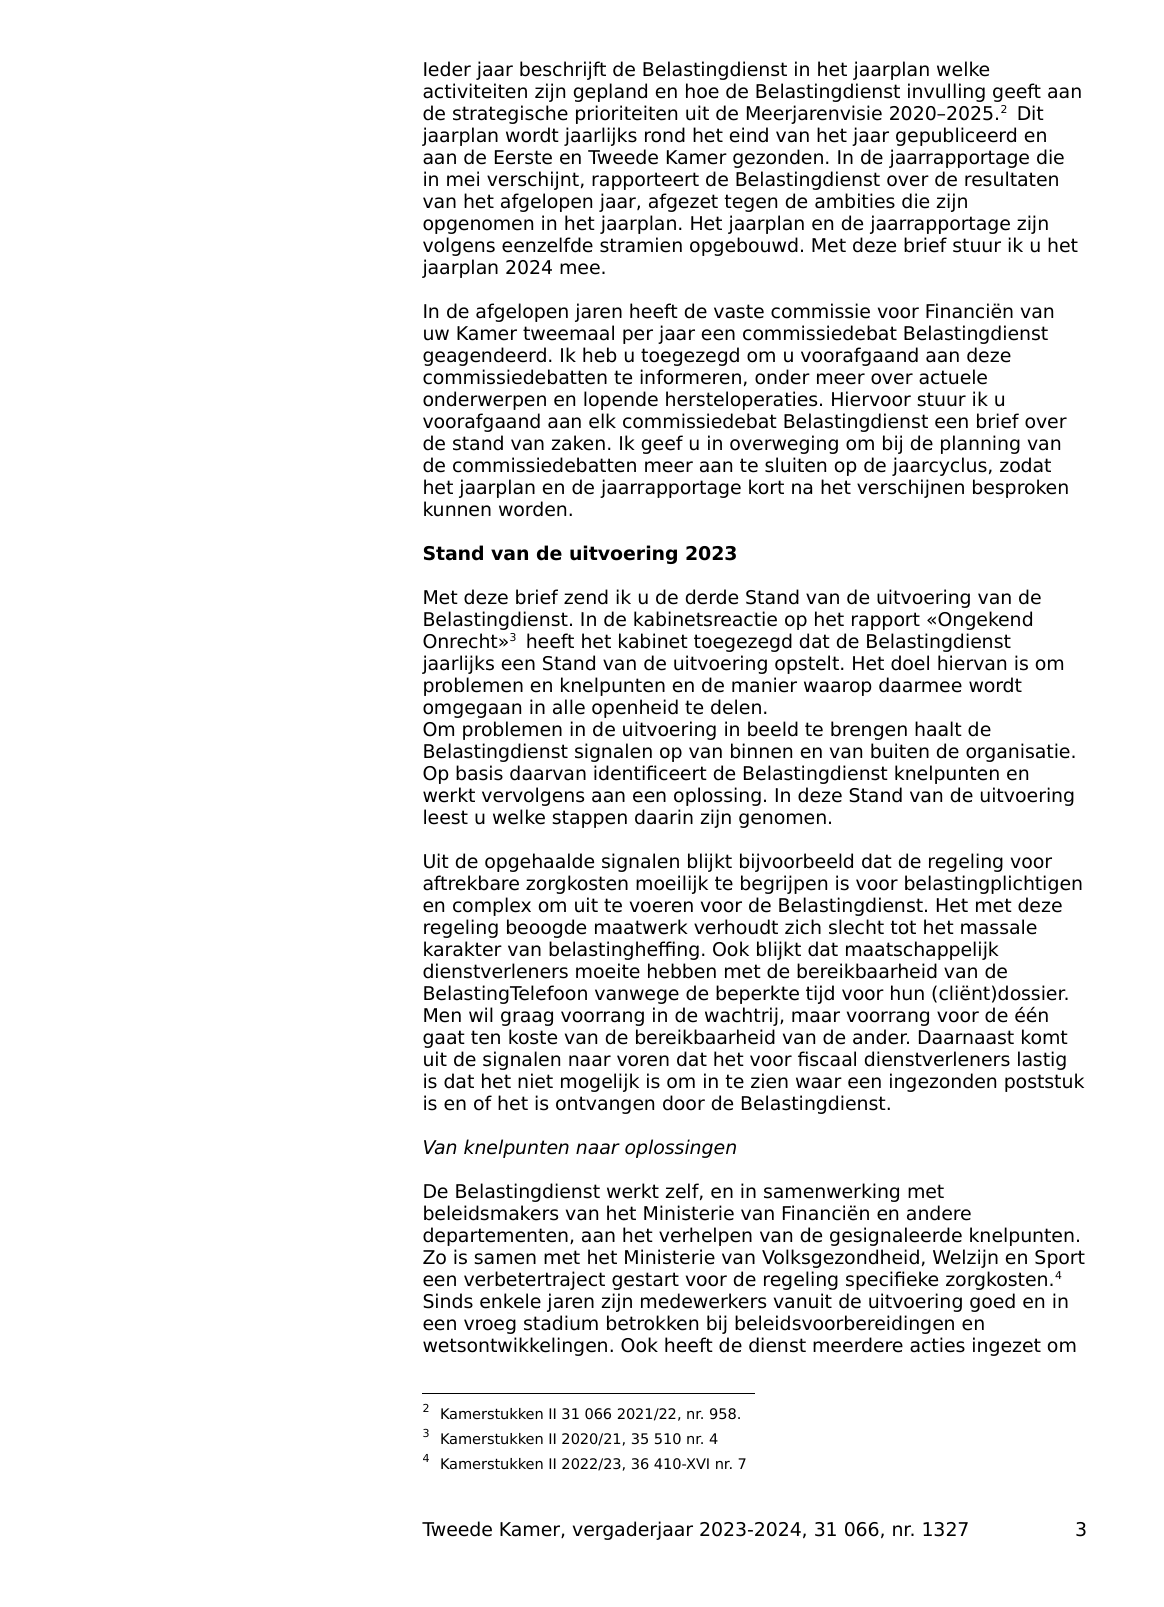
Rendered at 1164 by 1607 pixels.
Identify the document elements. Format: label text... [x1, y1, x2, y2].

subtitle Stand van de uitvoering 2023 [422, 543, 1087, 565]
subtitle Van knelpunten naar oplossingen [422, 1137, 1087, 1159]
text Met deze brief zend ik u de derde Stand van de uitvoering van de Belastingdienst. In de kabinetsreactie op het rapport «Ongekend Onrecht» heeft het kabinet toegezegd dat de Belastingdienst jaarlijks een Stand van de uitvoering opstelt. Het doel hiervan is om problemen en knelpunten en de manier waarop daarmee wordt omgegaan in alle openheid te delen. [422, 587, 1087, 719]
text De Belastingdienst werkt zelf, en in samenwerking met beleidsmakers van het Ministerie van Financiën en andere departementen, aan het verhelpen van de gesignaleerde knelpunten. Zo is samen met het Ministerie van Volksgezondheid, Welzijn en Sport een verbetertraject gestart voor de regeling specifieke zorgkosten. Sinds enkele jaren zijn medewerkers vanuit de uitvoering goed en in een vroeg stadium betrokken bij beleidsvoorbereidingen en wetsontwikkelingen. Ook heeft de dienst meerdere acties ingezet om [422, 1181, 1087, 1357]
text Uit de opgehaalde signalen blijkt bijvoorbeeld dat de regeling voor aftrekbare zorgkosten moeilijk te begrijpen is voor belastingplichtigen en complex om uit te voeren voor de Belastingdienst. Het met deze regeling beoogde maatwerk verhoudt zich slecht tot het massale karakter van belastingheffing. Ook blijkt dat maatschappelijk dienstverleners moeite hebben met de bereikbaarheid van de BelastingTelefoon vanwege de beperkte tijd voor hun (cliënt)dossier. Men wil graag voorrang in de wachtrij, maar voorrang voor de één gaat ten koste van de bereikbaarheid van de ander. Daarnaast komt uit de signalen naar voren dat het voor fiscaal dienstverleners lastig is dat het niet mogelijk is om in te zien waar een ingezonden poststuk is en of het is ontvangen door de Belastingdienst. [422, 851, 1087, 1115]
text Ieder jaar beschrijft de Belastingdienst in het jaarplan welke activiteiten zijn gepland en hoe de Belastingdienst invulling geeft aan de strategische prioriteiten uit de Meerjarenvisie 2020–2025. Dit jaarplan wordt jaarlijks rond het eind van het jaar gepubliceerd en aan de Eerste en Tweede Kamer gezonden. In de jaarrapportage die in mei verschijnt, rapporteert de Belastingdienst over de resultaten van het afgelopen jaar, afgezet tegen de ambities die zijn opgenomen in het jaarplan. Het jaarplan en de jaarrapportage zijn volgens eenzelfde stramien opgebouwd. Met deze brief stuur ik u het jaarplan 2024 mee. [422, 59, 1087, 279]
text Om problemen in de uitvoering in beeld te brengen haalt de Belastingdienst signalen op van binnen en van buiten de organisatie. Op basis daarvan identificeert de Belastingdienst knelpunten en werkt vervolgens aan een oplossing. In deze Stand van de uitvoering leest u welke stappen daarin zijn genomen. [422, 719, 1087, 829]
text Kamerstukken II 31 066 2021/22, nr. 958. [422, 1402, 1087, 1424]
text In de afgelopen jaren heeft de vaste commissie voor Financiën van uw Kamer tweemaal per jaar een commissiedebat Belastingdienst geagendeerd. Ik heb u toegezegd om u voorafgaand aan deze commissiedebatten te informeren, onder meer over actuele onderwerpen en lopende hersteloperaties. Hiervoor stuur ik u voorafgaand aan elk commissiedebat Belastingdienst een brief over de stand van zaken. Ik geef u in overweging om bij de planning van de commissiedebatten meer aan te sluiten op de jaarcyclus, zodat het jaarplan en de jaarrapportage kort na het verschijnen besproken kunnen worden. [422, 301, 1087, 521]
text Kamerstukken II 2022/23, 36 410-XVI nr. 7 [422, 1452, 1087, 1474]
text Kamerstukken II 2020/21, 35 510 nr. 4 [422, 1427, 1087, 1449]
